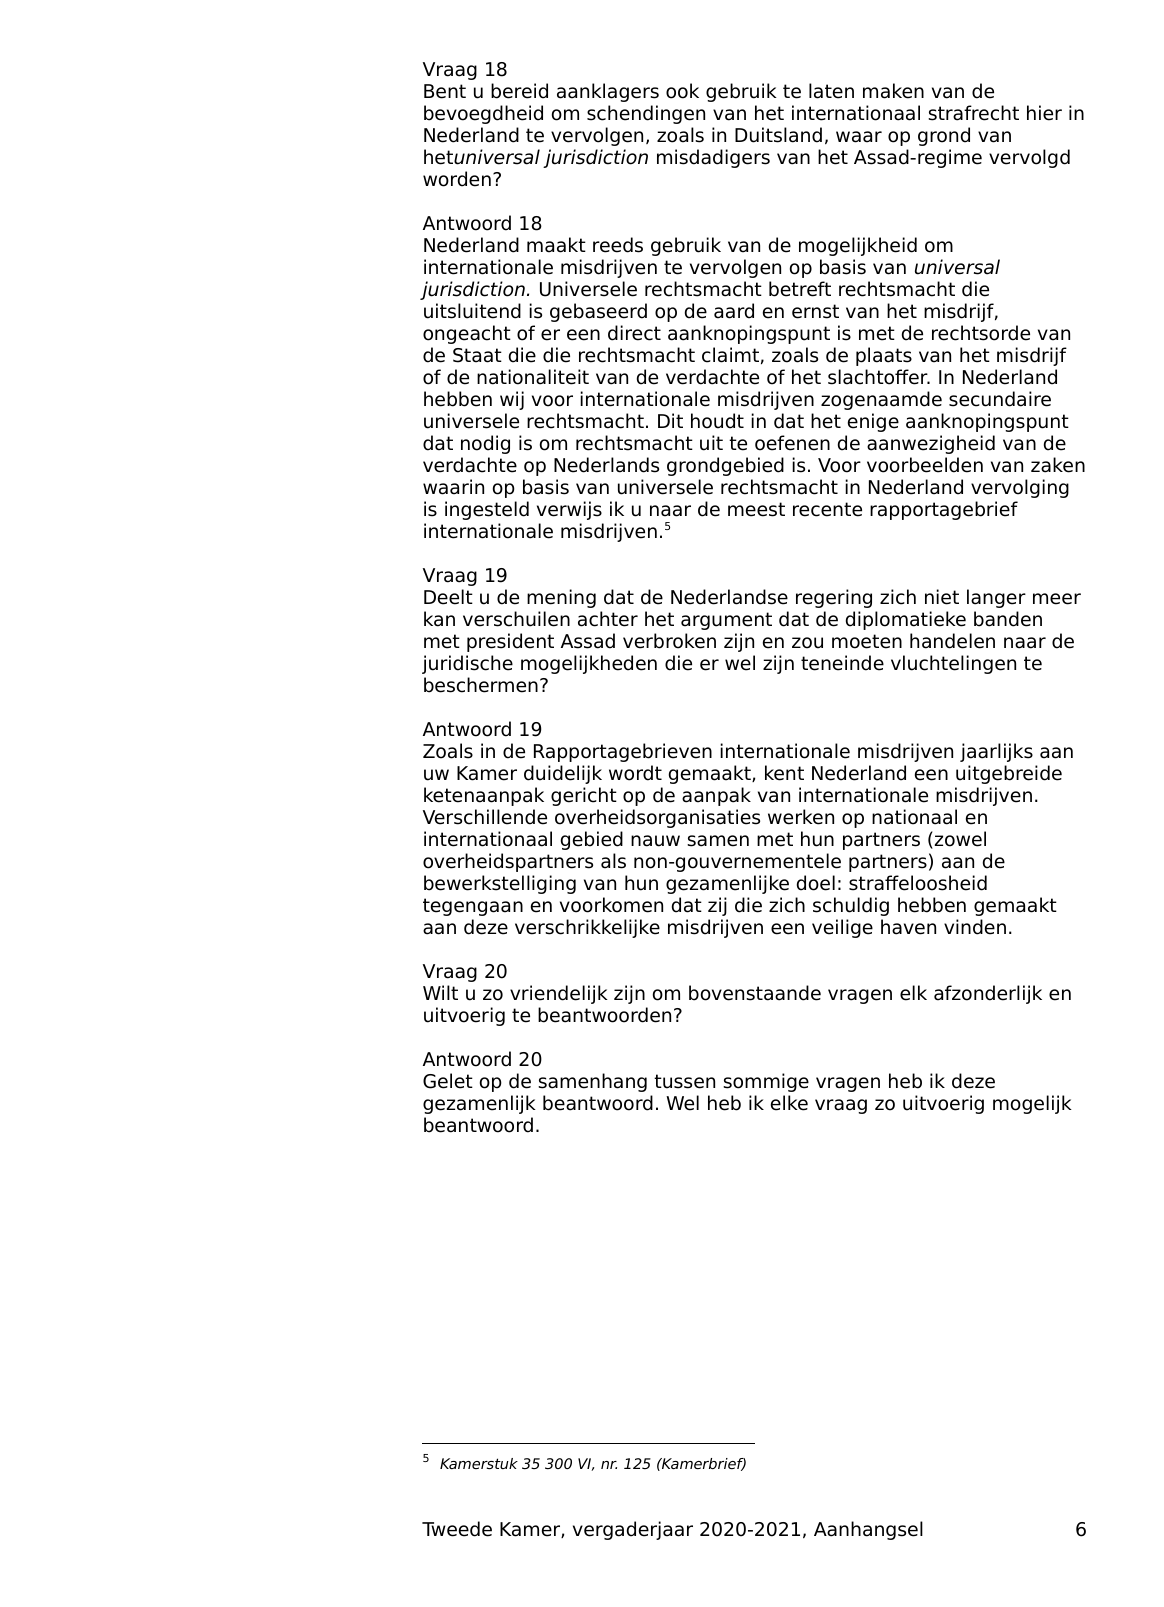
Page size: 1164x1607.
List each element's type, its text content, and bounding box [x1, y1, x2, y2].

text Bent u bereid aanklagers ook gebruik te laten maken van de bevoegdheid om schendingen van het internationaal strafrecht hier in Nederland te vervolgen, zoals in Duitsland, waar op grond van hetuniversal jurisdiction misdadigers van het Assad-regime vervolgd worden? [422, 81, 1087, 191]
text Deelt u de mening dat de Nederlandse regering zich niet langer meer kan verschuilen achter het argument dat de diplomatieke banden met president Assad verbroken zijn en zou moeten handelen naar de juridische mogelijkheden die er wel zijn teneinde vluchtelingen te beschermen? [422, 587, 1087, 697]
text Antwoord 20 [422, 1049, 1087, 1071]
text Wilt u zo vriendelijk zijn om bovenstaande vragen elk afzonderlijk en uitvoerig te beantwoorden? [422, 983, 1087, 1027]
text Zoals in de Rapportagebrieven internationale misdrijven jaarlijks aan uw Kamer duidelijk wordt gemaakt, kent Nederland een uitgebreide ketenaanpak gericht op de aanpak van internationale misdrijven. Verschillende overheidsorganisaties werken op nationaal en internationaal gebied nauw samen met hun partners (zowel overheidspartners als non-gouvernementele partners) aan de bewerkstelliging van hun gezamenlijke doel: straffeloosheid tegengaan en voorkomen dat zij die zich schuldig hebben gemaakt aan deze verschrikkelijke misdrijven een veilige haven vinden. [422, 741, 1087, 939]
text Gelet op de samenhang tussen sommige vragen heb ik deze gezamenlijk beantwoord. Wel heb ik elke vraag zo uitvoerig mogelijk beantwoord. [422, 1071, 1087, 1137]
text Vraag 19 [422, 565, 1087, 587]
text Antwoord 18 [422, 213, 1087, 235]
text Nederland maakt reeds gebruik van de mogelijkheid om internationale misdrijven te vervolgen op basis van universal jurisdiction. Universele rechtsmacht betreft rechtsmacht die uitsluitend is gebaseerd op de aard en ernst van het misdrijf, ongeacht of er een direct aanknopingspunt is met de rechtsorde van de Staat die die rechtsmacht claimt, zoals de plaats van het misdrijf of de nationaliteit van de verdachte of het slachtoffer. In Nederland hebben wij voor internationale misdrijven zogenaamde secundaire universele rechtsmacht. Dit houdt in dat het enige aanknopingspunt dat nodig is om rechtsmacht uit te oefenen de aanwezigheid van de verdachte op Nederlands grondgebied is. Voor voorbeelden van zaken waarin op basis van universele rechtsmacht in Nederland vervolging is ingesteld verwijs ik u naar de meest recente rapportagebrief internationale misdrijven. [422, 235, 1087, 543]
text Kamerstuk 35 300 VI, nr. 125 (Kamerbrief) [422, 1452, 1087, 1474]
text Vraag 18 [422, 59, 1087, 81]
text Vraag 20 [422, 961, 1087, 983]
text Antwoord 19 [422, 719, 1087, 741]
